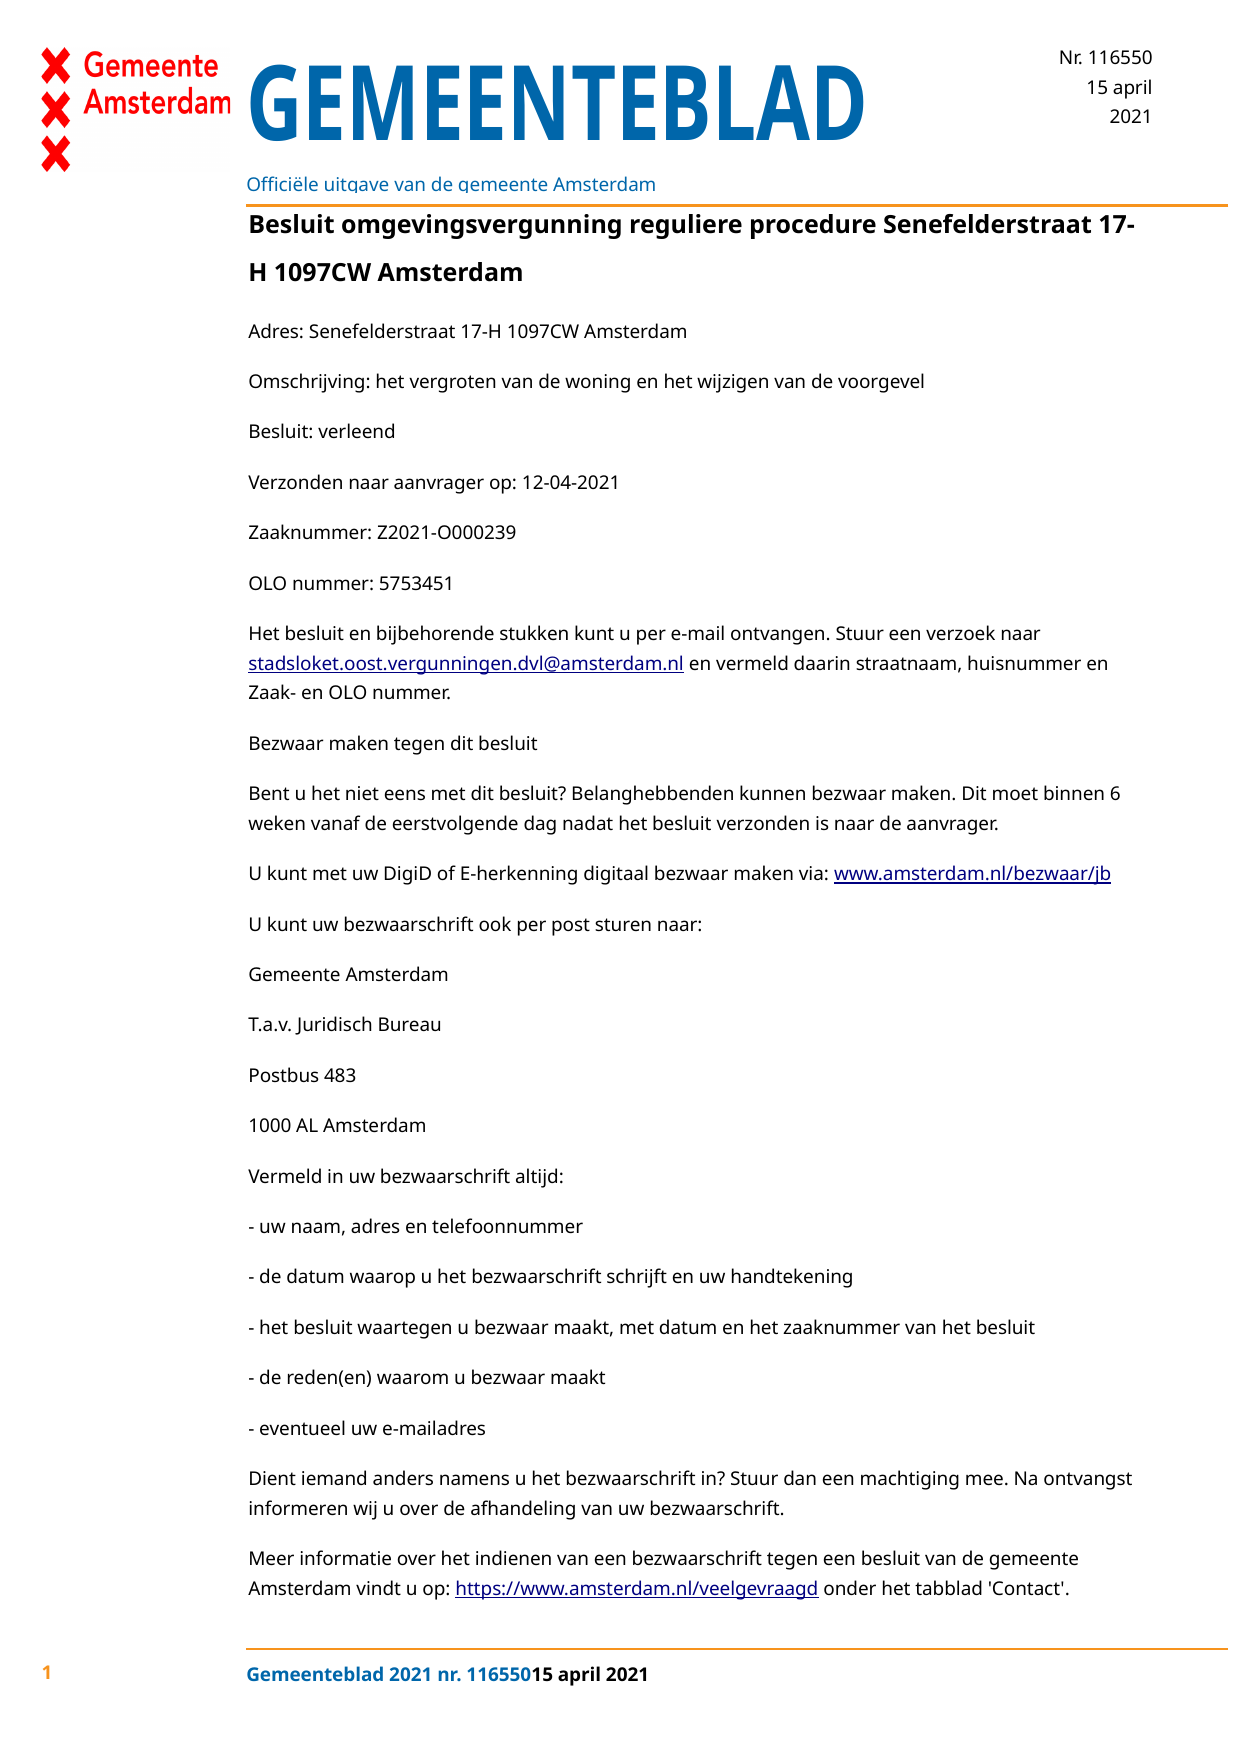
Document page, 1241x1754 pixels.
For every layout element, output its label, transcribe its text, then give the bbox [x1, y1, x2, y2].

text Postbus 483 [248, 1062, 1152, 1088]
text Meer informatie over het indienen van een bezwaarschrift tegen een besluit van de gemeente Amsterdam vindt u op: https://www.amsterdam.nl/veelgevraagd onder het tabblad 'Contact'. [248, 1545, 1152, 1601]
text - uw naam, adres en telefoonnummer [248, 1213, 1152, 1239]
text Dient iemand anders namens u het bezwaarschrift in? Stuur dan een machtiging mee. Na ontvangst informeren wij u over de afhandeling van uw bezwaarschrift. [248, 1465, 1152, 1521]
text U kunt met uw DigiD of E-herkenning digitaal bezwaar maken via: www.amsterdam.nl/bezwaar/jb [248, 860, 1152, 886]
text U kunt uw bezwaarschrift ook per post sturen naar: [248, 911, 1152, 937]
picture [41, 47, 231, 172]
text Omschrijving: het vergroten van de woning en het wijzigen van de voorgevel [248, 368, 1152, 394]
text - het besluit waartegen u bezwaar maakt, met datum en het zaaknummer van het besluit [248, 1314, 1152, 1340]
text Zaaknummer: Z2021-O000239 [248, 519, 1152, 545]
text Besluit: verleend [248, 419, 1152, 444]
text Bezwaar maken tegen dit besluit [248, 730, 1152, 756]
text Gemeente Amsterdam [248, 961, 1152, 987]
text T.a.v. Juridisch Bureau [248, 1012, 1152, 1037]
text - de datum waarop u het bezwaarschrift schrijft en uw handtekening [248, 1264, 1152, 1289]
text Het besluit en bijbehorende stukken kunt u per e-mail ontvangen. Stuur een verzoek naar stadsloket.oost.vergunningen.dvl@amsterdam.nl en vermeld daarin straatnaam, huisnummer en Zaak- en OLO nummer. [248, 620, 1152, 705]
text Bent u het niet eens met dit besluit? Belanghebbenden kunnen bezwaar maken. Dit moet binnen 6 weken vanaf de eerstvolgende dag nadat het besluit verzonden is naar de aanvrager. [248, 780, 1152, 836]
text Besluit omgevingsvergunning reguliere procedure Senefelderstraat 17-H 1097CW Amsterdam [248, 207, 1152, 288]
text Verzonden naar aanvrager op: 12-04-2021 [248, 469, 1152, 495]
text Vermeld in uw bezwaarschrift altijd: [248, 1163, 1152, 1189]
text - eventueel uw e-mailadres [248, 1415, 1152, 1441]
text OLO nummer: 5753451 [248, 570, 1152, 596]
text - de reden(en) waarom u bezwaar maakt [248, 1364, 1152, 1390]
text 1000 AL Amsterdam [248, 1112, 1152, 1138]
text Adres: Senefelderstraat 17-H 1097CW Amsterdam [248, 318, 1152, 344]
